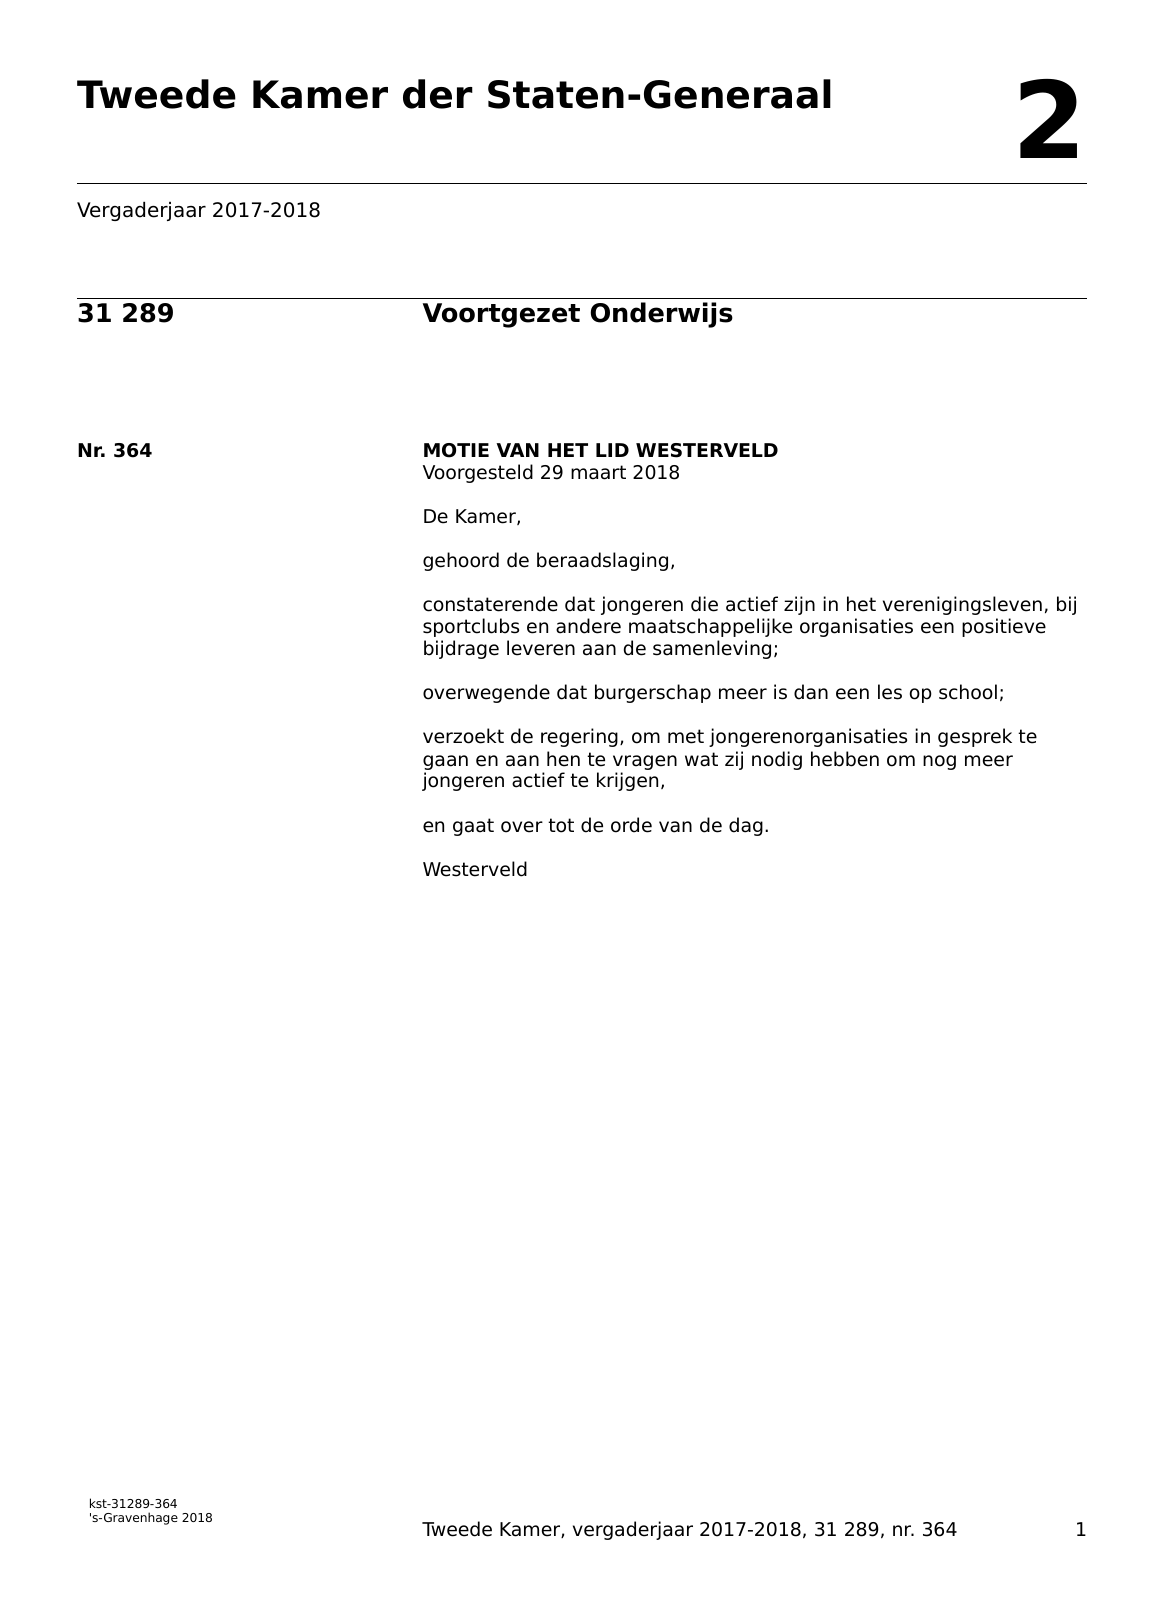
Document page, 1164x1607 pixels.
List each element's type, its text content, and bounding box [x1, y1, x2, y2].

text Westerveld [422, 859, 1087, 881]
subtitle 31 289 Voortgezet Onderwijs [77, 299, 1087, 329]
text constaterende dat jongeren die actief zijn in het verenigingsleven, bij sportclubs en andere maatschappelijke organisaties een positieve bijdrage leveren aan de samenleving; [422, 594, 1087, 660]
table_cell Vergaderjaar 2017-2018 [77, 184, 1087, 298]
text gehoord de beraadslaging, [422, 550, 1087, 572]
text en gaat over tot de orde van de dag. [422, 814, 1087, 837]
table_header Tweede Kamer der Staten-Generaal [77, 59, 886, 183]
text De Kamer, [422, 506, 1087, 528]
text Voorgesteld 29 maart 2018 [422, 462, 1087, 484]
text verzoekt de regering, om met jongerenorganisaties in gesprek te gaan en aan hen te vragen wat zij nodig hebben om nog meer jongeren actief te krijgen, [422, 726, 1087, 792]
subtitle Nr. 364 MOTIE VAN HET LID WESTERVELD [77, 440, 1087, 462]
text kst-31289-364 [88, 1497, 323, 1511]
text 's-Gravenhage 2018 [88, 1511, 323, 1525]
table_header 2 [886, 59, 1087, 183]
text overwegende dat burgerschap meer is dan een les op school; [422, 682, 1087, 704]
